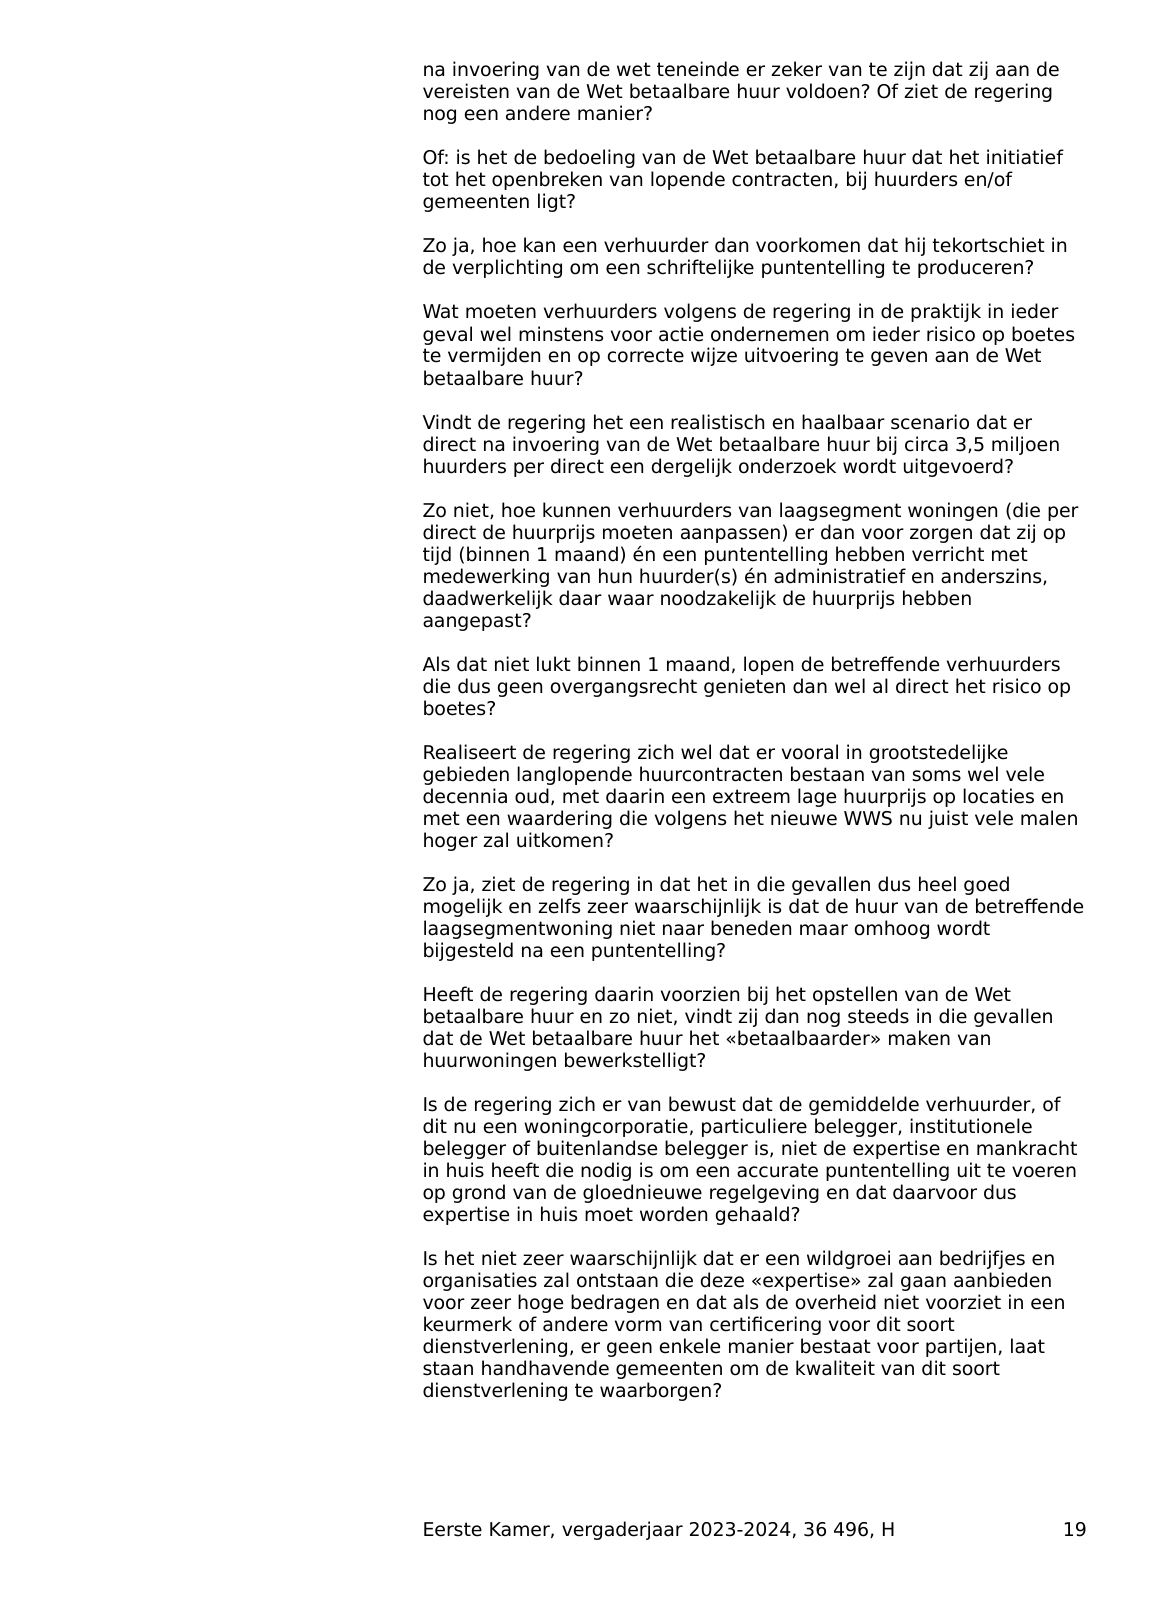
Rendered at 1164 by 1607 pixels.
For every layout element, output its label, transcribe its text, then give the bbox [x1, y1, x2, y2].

text Zo ja, hoe kan een verhuurder dan voorkomen dat hij tekortschiet in de verplichting om een schriftelijke puntentelling te produceren? [422, 235, 1087, 279]
text na invoering van de wet teneinde er zeker van te zijn dat zij aan de vereisten van de Wet betaalbare huur voldoen? Of ziet de regering nog een andere manier? [422, 59, 1087, 125]
text Is de regering zich er van bewust dat de gemiddelde verhuurder, of dit nu een woningcorporatie, particuliere belegger, institutionele belegger of buitenlandse belegger is, niet de expertise en mankracht in huis heeft die nodig is om een accurate puntentelling uit te voeren op grond van de gloednieuwe regelgeving en dat daarvoor dus expertise in huis moet worden gehaald? [422, 1094, 1087, 1226]
text Is het niet zeer waarschijnlijk dat er een wildgroei aan bedrijfjes en organisaties zal ontstaan die deze «expertise» zal gaan aanbieden voor zeer hoge bedragen en dat als de overheid niet voorziet in een keurmerk of andere vorm van certificering voor dit soort dienstverlening, er geen enkele manier bestaat voor partijen, laat staan handhavende gemeenten om de kwaliteit van dit soort dienstverlening te waarborgen? [422, 1248, 1087, 1402]
text Realiseert de regering zich wel dat er vooral in grootstedelijke gebieden langlopende huurcontracten bestaan van soms wel vele decennia oud, met daarin een extreem lage huurprijs op locaties en met een waardering die volgens het nieuwe WWS nu juist vele malen hoger zal uitkomen? [422, 742, 1087, 852]
text Zo ja, ziet de regering in dat het in die gevallen dus heel goed mogelijk en zelfs zeer waarschijnlijk is dat de huur van de betreffende laagsegmentwoning niet naar beneden maar omhoog wordt bijgesteld na een puntentelling? [422, 874, 1087, 962]
text Zo niet, hoe kunnen verhuurders van laagsegment woningen (die per direct de huurprijs moeten aanpassen) er dan voor zorgen dat zij op tijd (binnen 1 maand) én een puntentelling hebben verricht met medewerking van hun huurder(s) én administratief en anderszins, daadwerkelijk daar waar noodzakelijk de huurprijs hebben aangepast? [422, 500, 1087, 632]
text Of: is het de bedoeling van de Wet betaalbare huur dat het initiatief tot het openbreken van lopende contracten, bij huurders en/of gemeenten ligt? [422, 147, 1087, 213]
text Wat moeten verhuurders volgens de regering in de praktijk in ieder geval wel minstens voor actie ondernemen om ieder risico op boetes te vermijden en op correcte wijze uitvoering te geven aan de Wet betaalbare huur? [422, 301, 1087, 389]
text Als dat niet lukt binnen 1 maand, lopen de betreffende verhuurders die dus geen overgangsrecht genieten dan wel al direct het risico op boetes? [422, 654, 1087, 720]
text Vindt de regering het een realistisch en haalbaar scenario dat er direct na invoering van de Wet betaalbare huur bij circa 3,5 miljoen huurders per direct een dergelijk onderzoek wordt uitgevoerd? [422, 412, 1087, 477]
text Heeft de regering daarin voorzien bij het opstellen van de Wet betaalbare huur en zo niet, vindt zij dan nog steeds in die gevallen dat de Wet betaalbare huur het «betaalbaarder» maken van huurwoningen bewerkstelligt? [422, 984, 1087, 1072]
